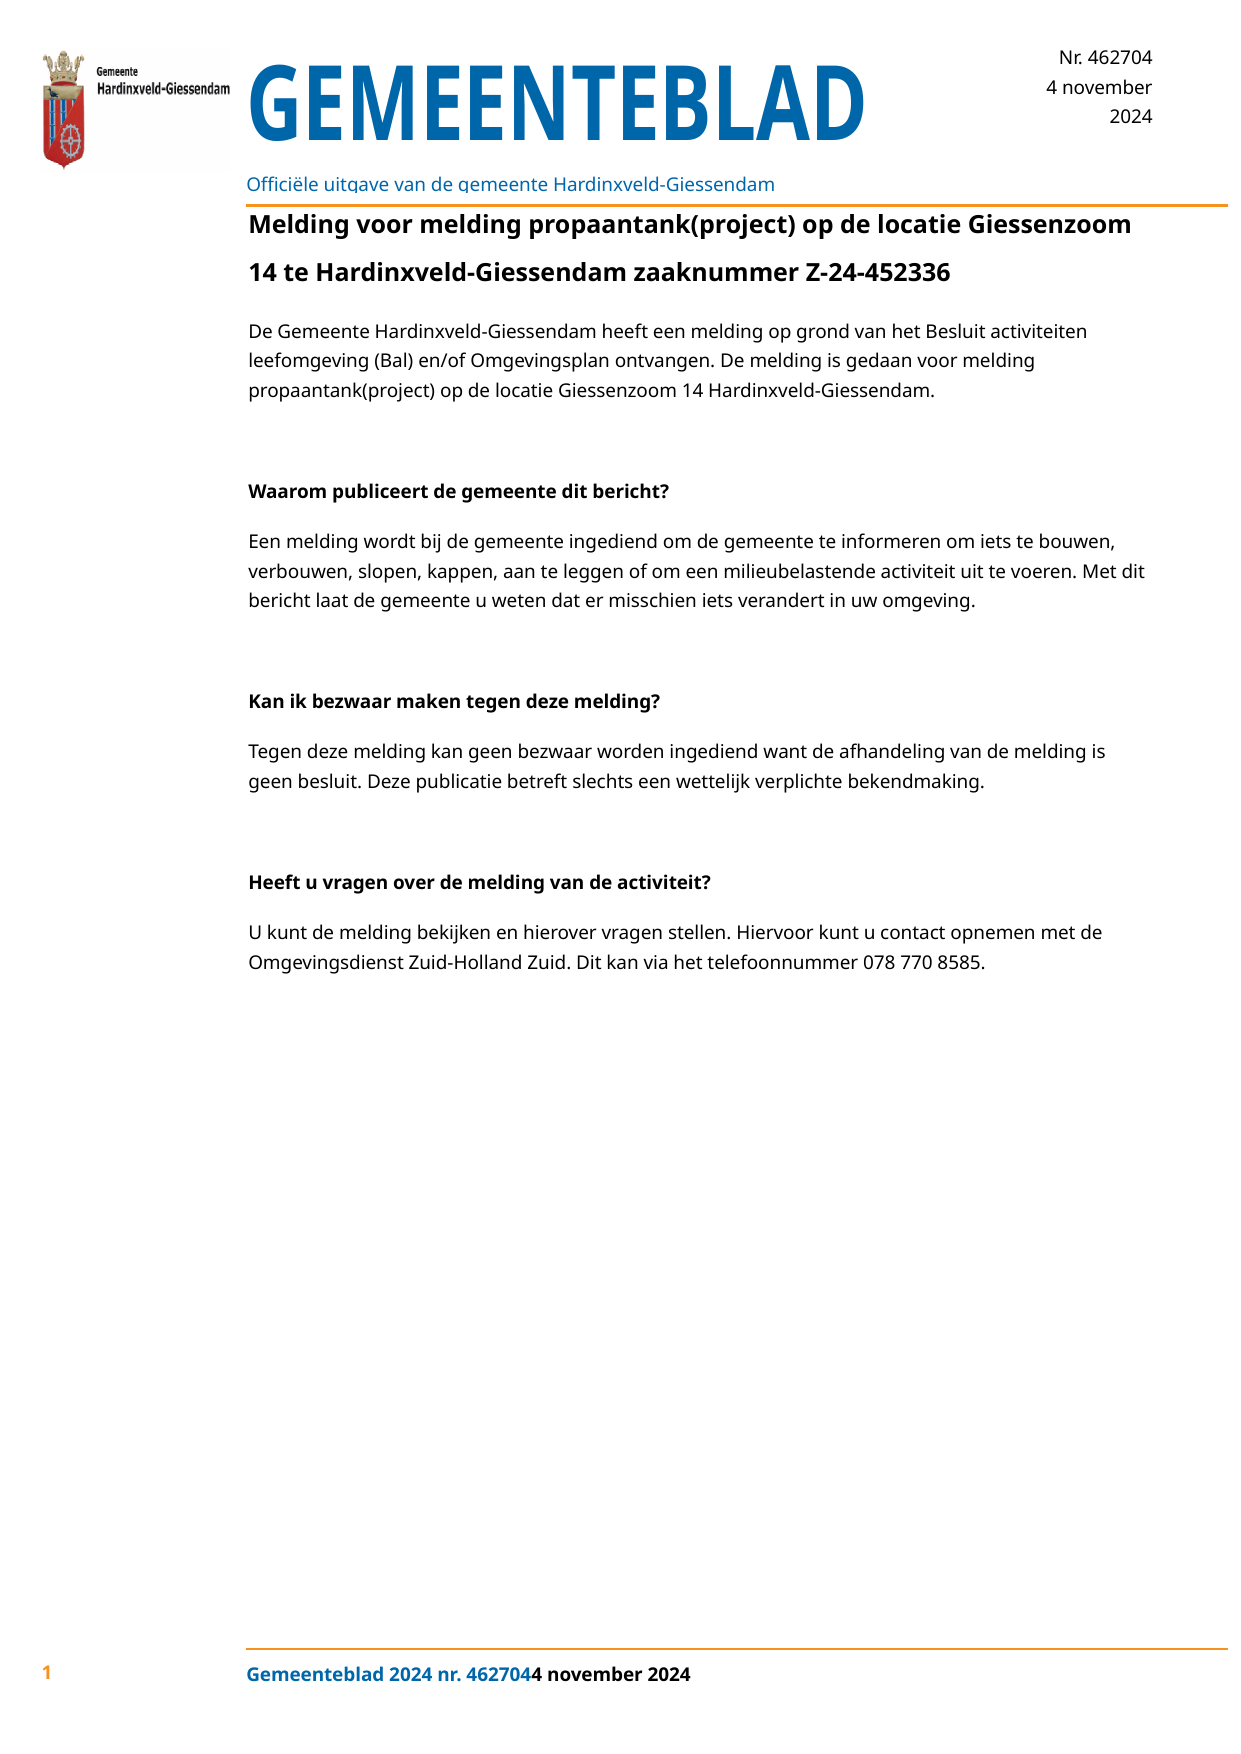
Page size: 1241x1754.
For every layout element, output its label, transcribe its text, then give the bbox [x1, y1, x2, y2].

text De Gemeente Hardinxveld-Giessendam heeft een melding op grond van het Besluit activiteiten leefomgeving (Bal) en/of Omgevingsplan ontvangen. De melding is gedaan voor melding propaantank(project) op de locatie Giessenzoom 14 Hardinxveld-Giessendam. [248, 318, 1152, 403]
text Tegen deze melding kan geen bezwaar worden ingediend want de afhandeling van de melding is geen besluit. Deze publicatie betreft slechts een wettelijk verplichte bekendmaking. [248, 739, 1152, 794]
picture [41, 47, 231, 172]
text Een melding wordt bij de gemeente ingediend om de gemeente te informeren om iets te bouwen, verbouwen, slopen, kappen, aan te leggen of om een milieubelastende activiteit uit te voeren. Met dit bericht laat de gemeente u weten dat er misschien iets verandert in uw omgeving. [248, 528, 1152, 613]
text Waarom publiceert de gemeente dit bericht? [248, 478, 1152, 504]
text U kunt de melding bekijken en hierover vragen stellen. Hiervoor kunt u contact opnemen met de Omgevingsdienst Zuid-Holland Zuid. Dit kan via het telefoonnummer 078 770 8585. [248, 919, 1152, 975]
text Melding voor melding propaantank(project) op de locatie Giessenzoom 14 te Hardinxveld-Giessendam zaaknummer Z-24-452336 [248, 207, 1152, 288]
text Heeft u vragen over de melding van de activiteit? [248, 869, 1152, 895]
text Kan ik bezwaar maken tegen deze melding? [248, 688, 1152, 714]
